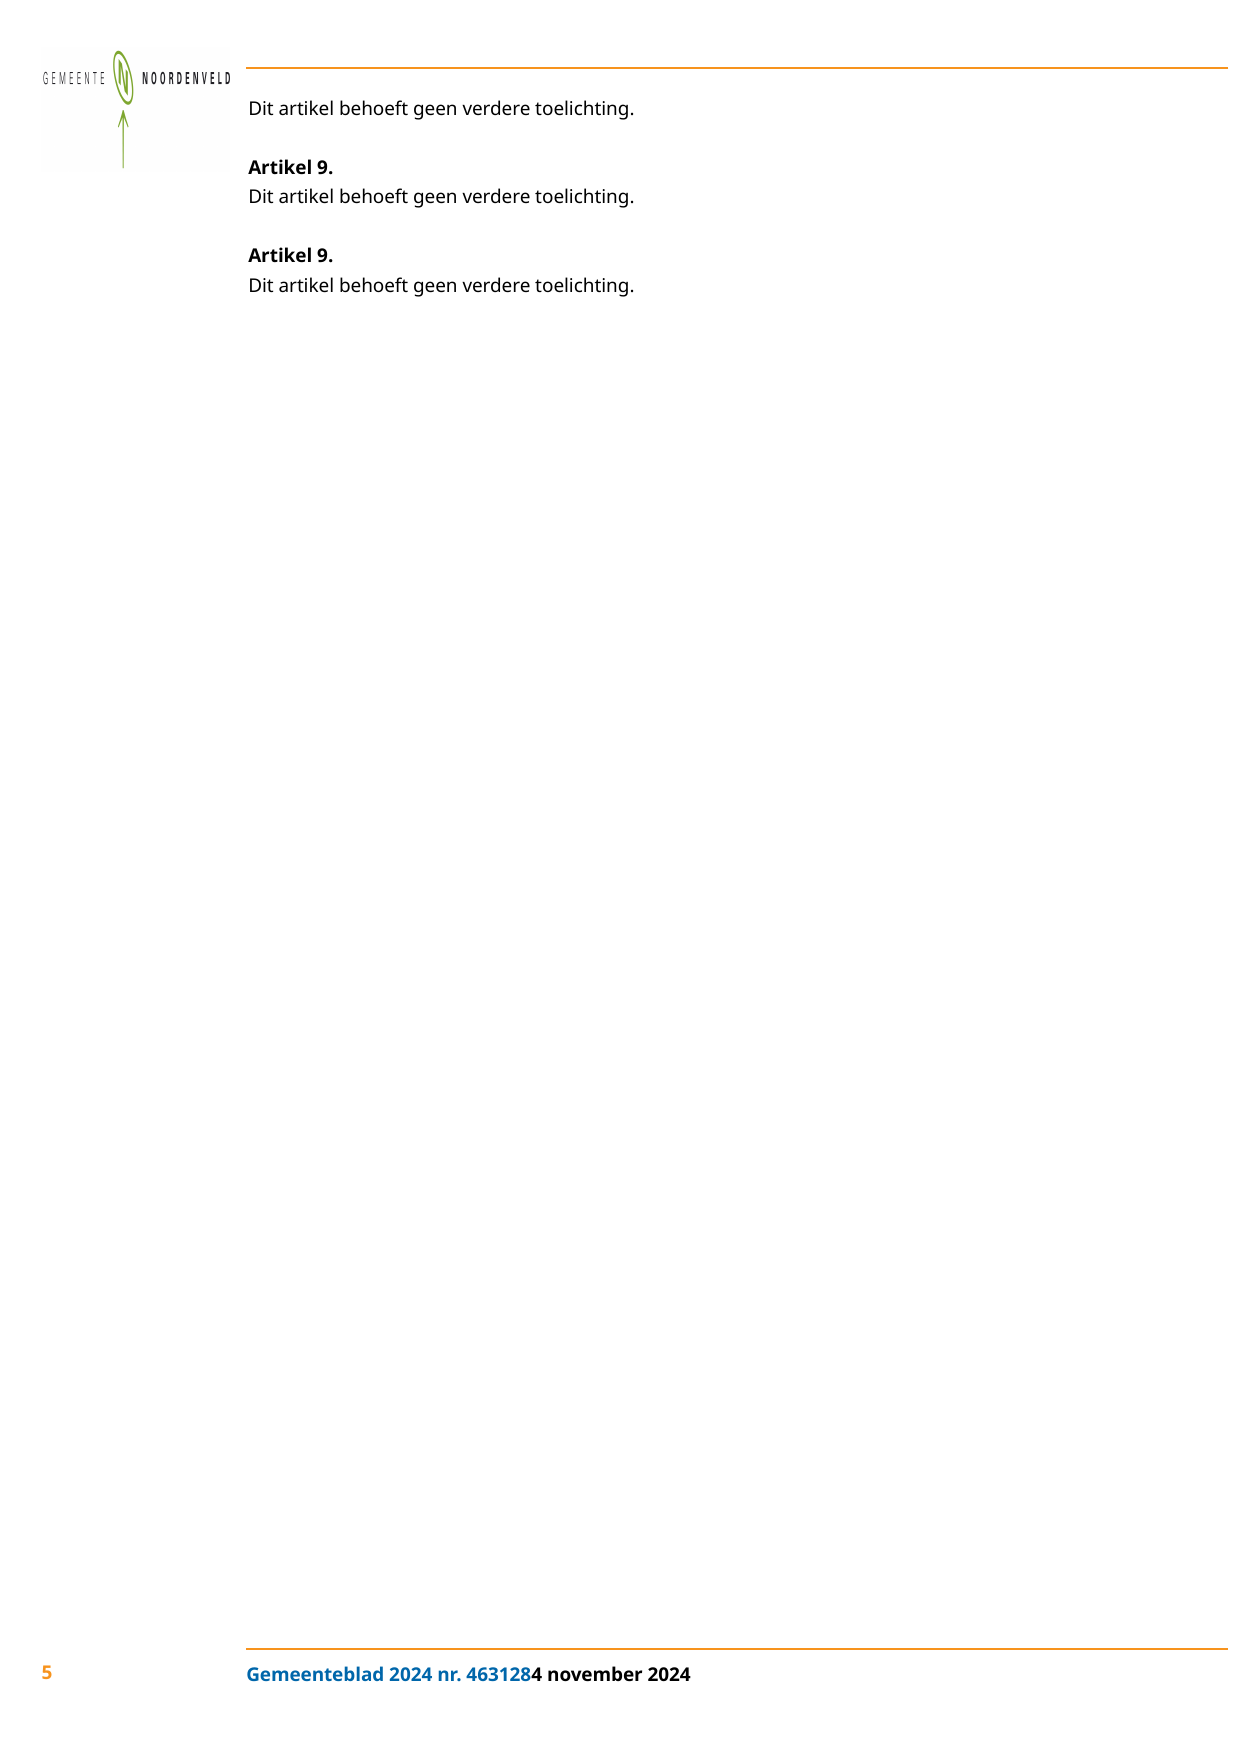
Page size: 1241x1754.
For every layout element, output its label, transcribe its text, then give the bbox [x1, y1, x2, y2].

text Dit artikel behoeft geen verdere toelichting. [248, 183, 1152, 209]
text Artikel 9. [248, 243, 1152, 268]
text Dit artikel behoeft geen verdere toelichting. [248, 95, 1152, 121]
text Dit artikel behoeft geen verdere toelichting. [248, 272, 1152, 298]
text Artikel 9. [248, 154, 1152, 180]
picture [41, 47, 231, 172]
